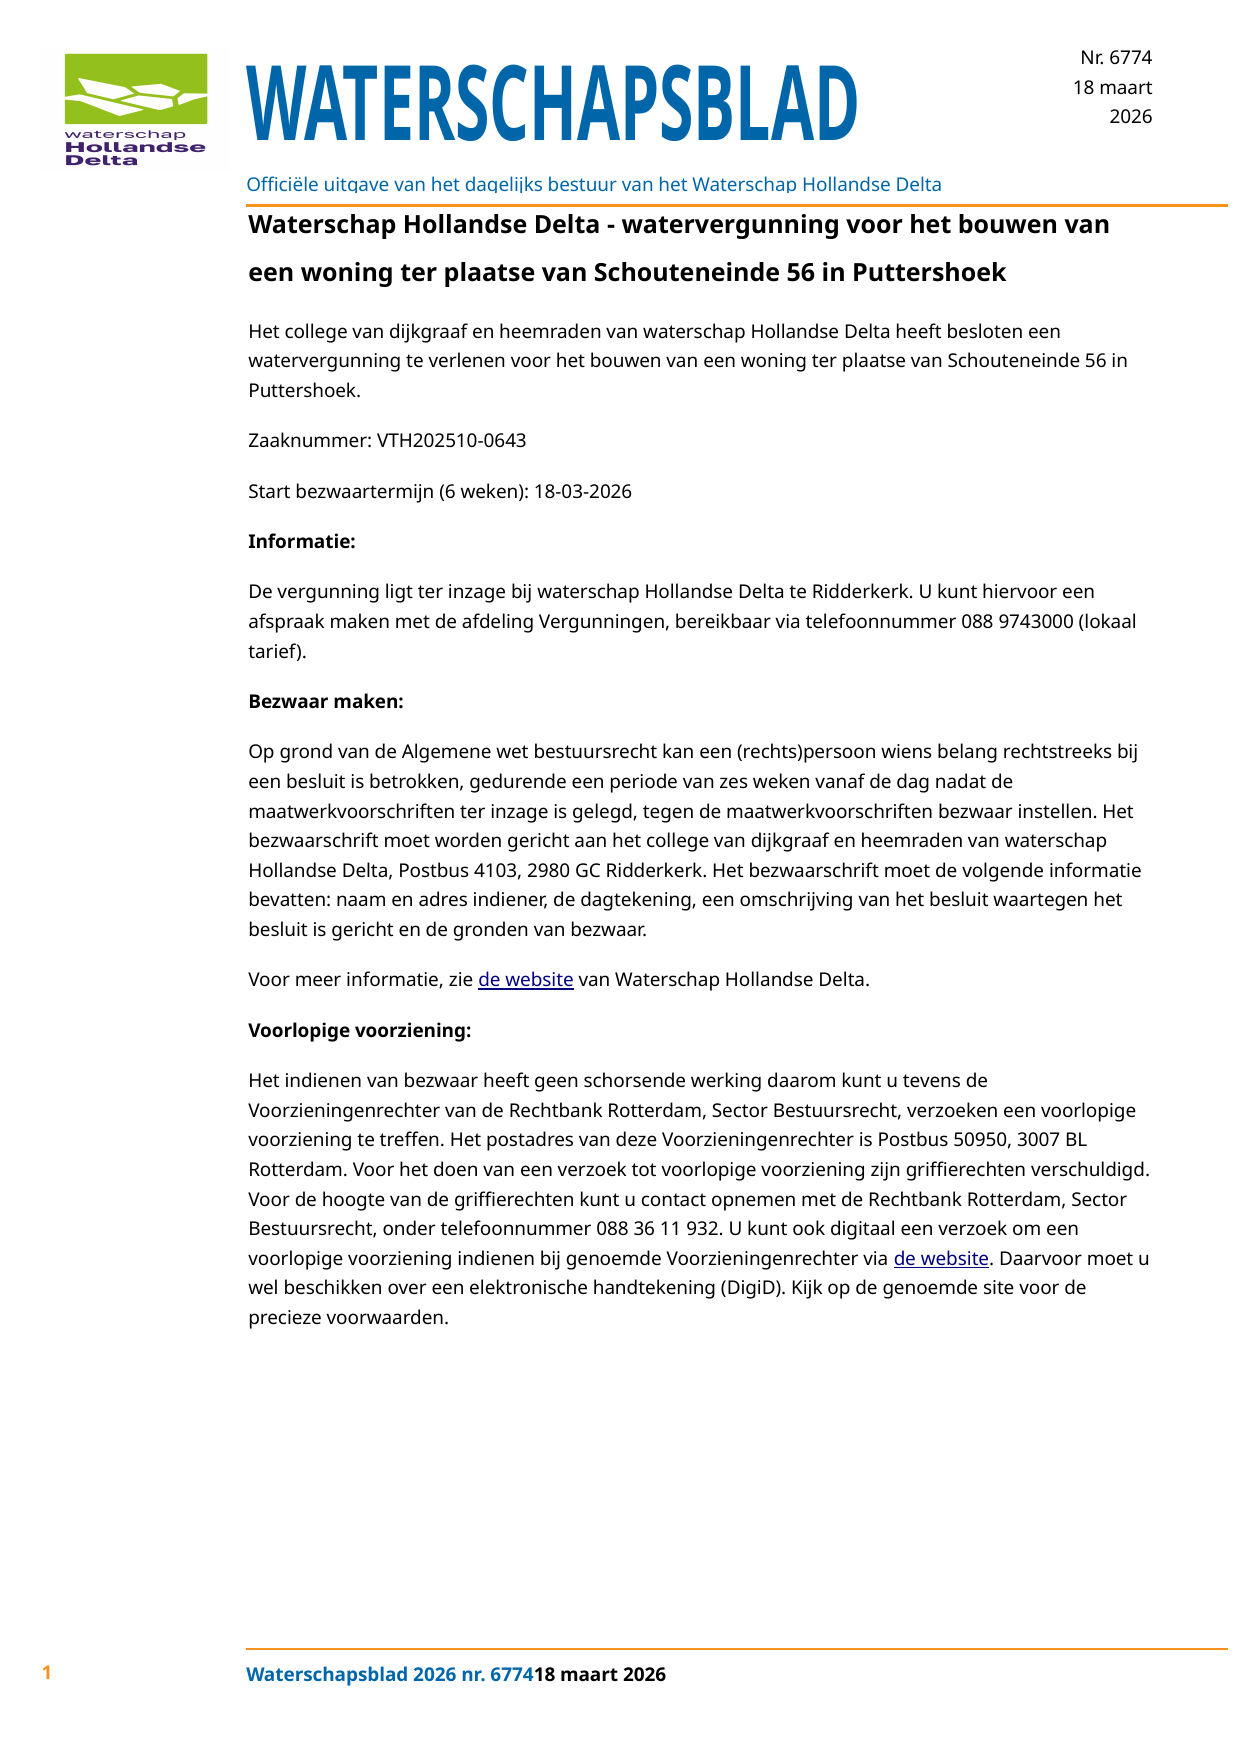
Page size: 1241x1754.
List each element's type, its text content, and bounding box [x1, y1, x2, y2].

text Het college van dijkgraaf en heemraden van waterschap Hollandse Delta heeft besloten een watervergunning te verlenen voor het bouwen van een woning ter plaatse van Schouteneinde 56 in Puttershoek. [248, 318, 1152, 403]
text Zaaknummer: VTH202510-0643 [248, 427, 1152, 453]
picture [41, 47, 231, 172]
text De vergunning ligt ter inzage bij waterschap Hollandse Delta te Ridderkerk. U kunt hiervoor een afspraak maken met de afdeling Vergunningen, bereikbaar via telefoonnummer 088 9743000 (lokaal tarief). [248, 579, 1152, 664]
text Op grond van de Algemene wet bestuursrecht kan een (rechts)persoon wiens belang rechtstreeks bij een besluit is betrokken, gedurende een periode van zes weken vanaf de dag nadat de maatwerkvoorschriften ter inzage is gelegd, tegen de maatwerkvoorschriften bezwaar instellen. Het bezwaarschrift moet worden gericht aan het college van dijkgraaf en heemraden van waterschap Hollandse Delta, Postbus 4103, 2980 GC Ridderkerk. Het bezwaarschrift moet de volgende informatie bevatten: naam en adres indiener, de dagtekening, een omschrijving van het besluit waartegen het besluit is gericht en de gronden van bezwaar. [248, 739, 1152, 942]
text Voorlopige voorziening: [248, 1017, 1152, 1043]
text Het indienen van bezwaar heeft geen schorsende werking daarom kunt u tevens de Voorzieningenrechter van de Rechtbank Rotterdam, Sector Bestuursrecht, verzoeken een voorlopige voorziening te treffen. Het postadres van deze Voorzieningenrechter is Postbus 50950, 3007 BL Rotterdam. Voor het doen van een verzoek tot voorlopige voorziening zijn griffierechten verschuldigd. Voor de hoogte van de griffierechten kunt u contact opnemen met de Rechtbank Rotterdam, Sector Bestuursrecht, onder telefoonnummer 088 36 11 932. U kunt ook digitaal een verzoek om een voorlopige voorziening indienen bij genoemde Voorzieningenrechter via de website. Daarvoor moet u wel beschikken over een elektronische handtekening (DigiD). Kijk op de genoemde site voor de precieze voorwaarden. [248, 1067, 1152, 1330]
text Voor meer informatie, zie de website van Waterschap Hollandse Delta. [248, 967, 1152, 992]
text Bezwaar maken: [248, 688, 1152, 714]
text Waterschap Hollandse Delta - watervergunning voor het bouwen van een woning ter plaatse van Schouteneinde 56 in Puttershoek [248, 207, 1152, 288]
text Informatie: [248, 528, 1152, 554]
text Start bezwaartermijn (6 weken): 18-03-2026 [248, 478, 1152, 504]
